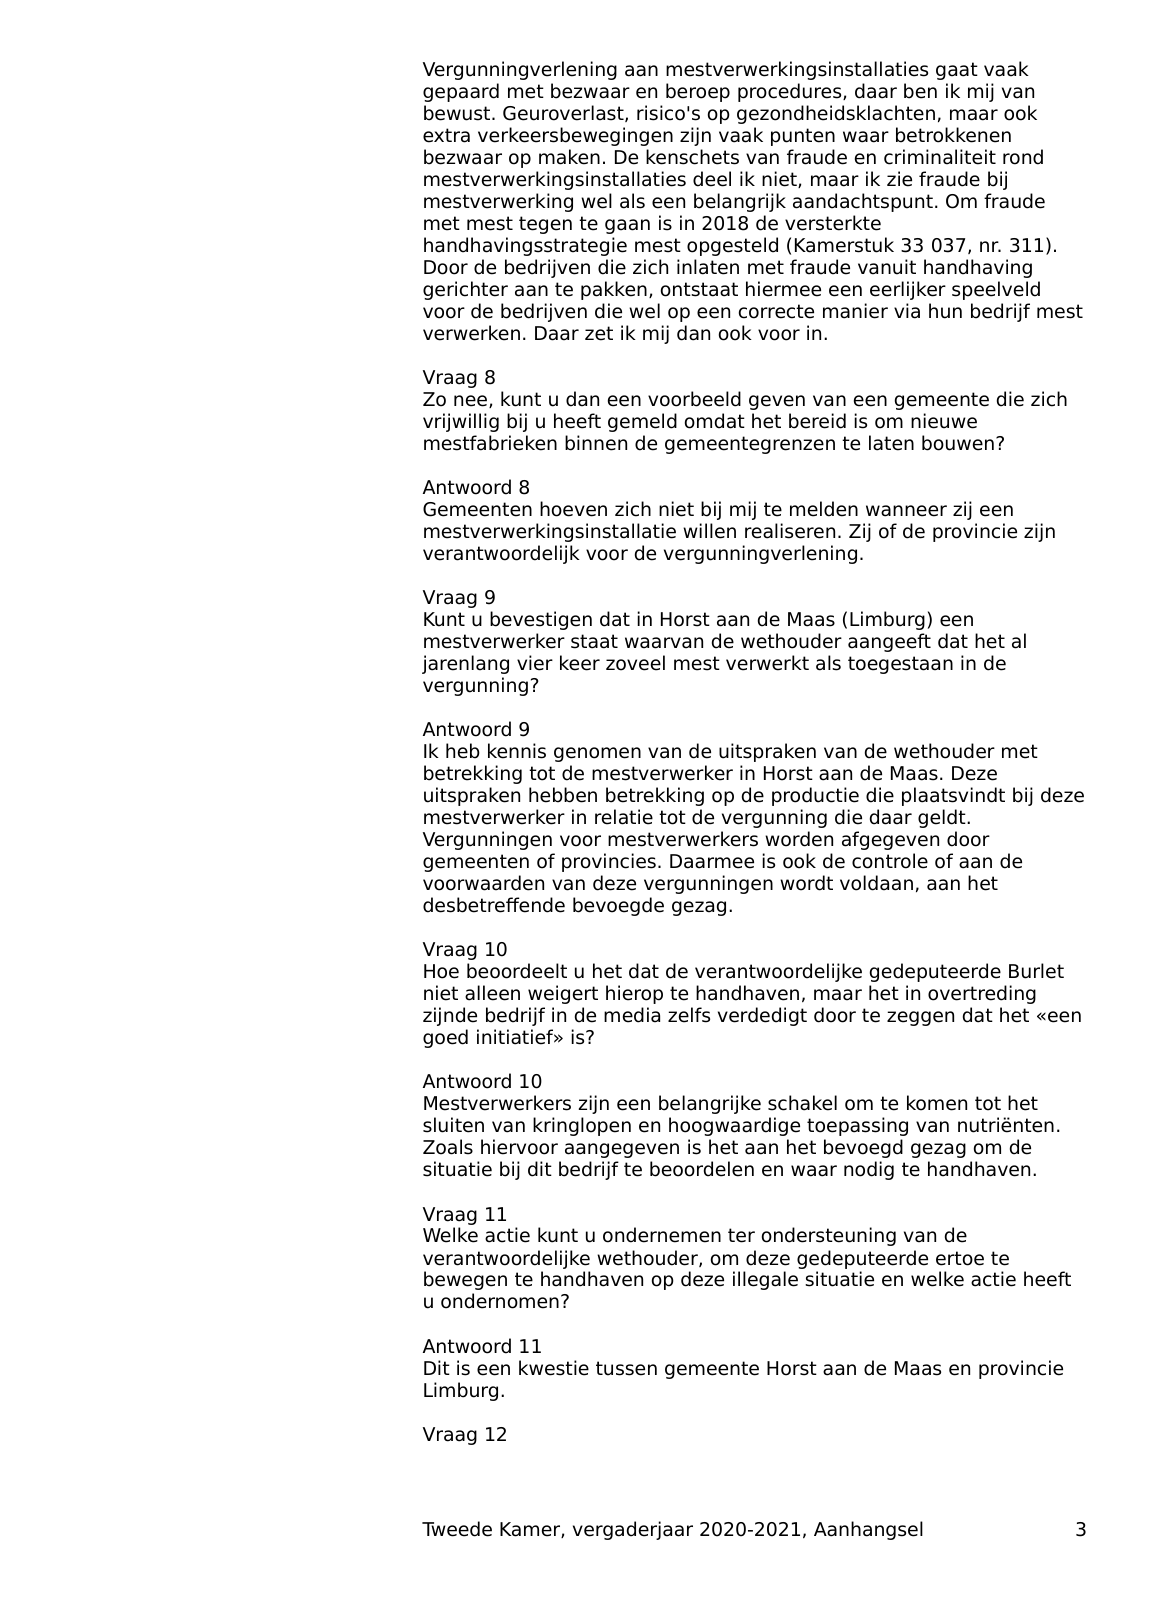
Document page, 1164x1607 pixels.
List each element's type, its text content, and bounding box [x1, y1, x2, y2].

text Vraag 10 [422, 939, 1087, 961]
text Vraag 8 [422, 367, 1087, 389]
text Zo nee, kunt u dan een voorbeeld geven van een gemeente die zich vrijwillig bij u heeft gemeld omdat het bereid is om nieuwe mestfabrieken binnen de gemeentegrenzen te laten bouwen? [422, 389, 1087, 455]
text Gemeenten hoeven zich niet bij mij te melden wanneer zij een mestverwerkingsinstallatie willen realiseren. Zij of de provincie zijn verantwoordelijk voor de vergunningverlening. [422, 499, 1087, 565]
text Vraag 11 [422, 1203, 1087, 1225]
text Welke actie kunt u ondernemen ter ondersteuning van de verantwoordelijke wethouder, om deze gedeputeerde ertoe te bewegen te handhaven op deze illegale situatie en welke actie heeft u ondernomen? [422, 1225, 1087, 1313]
text Antwoord 10 [422, 1071, 1087, 1093]
text Antwoord 9 [422, 719, 1087, 741]
text Antwoord 11 [422, 1336, 1087, 1357]
text Vraag 12 [422, 1424, 1087, 1446]
text Antwoord 8 [422, 477, 1087, 499]
text Kunt u bevestigen dat in Horst aan de Maas (Limburg) een mestverwerker staat waarvan de wethouder aangeeft dat het al jarenlang vier keer zoveel mest verwerkt als toegestaan in de vergunning? [422, 609, 1087, 697]
text Ik heb kennis genomen van de uitspraken van de wethouder met betrekking tot de mestverwerker in Horst aan de Maas. Deze uitspraken hebben betrekking op de productie die plaatsvindt bij deze mestverwerker in relatie tot de vergunning die daar geldt. Vergunningen voor mestverwerkers worden afgegeven door gemeenten of provincies. Daarmee is ook de controle of aan de voorwaarden van deze vergunningen wordt voldaan, aan het desbetreffende bevoegde gezag. [422, 741, 1087, 917]
text Dit is een kwestie tussen gemeente Horst aan de Maas en provincie Limburg. [422, 1357, 1087, 1401]
text Vergunningverlening aan mestverwerkingsinstallaties gaat vaak gepaard met bezwaar en beroep procedures, daar ben ik mij van bewust. Geuroverlast, risico's op gezondheidsklachten, maar ook extra verkeersbewegingen zijn vaak punten waar betrokkenen bezwaar op maken. De kenschets van fraude en criminaliteit rond mestverwerkingsinstallaties deel ik niet, maar ik zie fraude bij mestverwerking wel als een belangrijk aandachtspunt. Om fraude met mest tegen te gaan is in 2018 de versterkte handhavingsstrategie mest opgesteld (Kamerstuk 33 037, nr. 311). Door de bedrijven die zich inlaten met fraude vanuit handhaving gerichter aan te pakken, ontstaat hiermee een eerlijker speelveld voor de bedrijven die wel op een correcte manier via hun bedrijf mest verwerken. Daar zet ik mij dan ook voor in. [422, 59, 1087, 345]
text Hoe beoordeelt u het dat de verantwoordelijke gedeputeerde Burlet niet alleen weigert hierop te handhaven, maar het in overtreding zijnde bedrijf in de media zelfs verdedigt door te zeggen dat het «een goed initiatief» is? [422, 961, 1087, 1049]
text Mestverwerkers zijn een belangrijke schakel om te komen tot het sluiten van kringlopen en hoogwaardige toepassing van nutriënten. Zoals hiervoor aangegeven is het aan het bevoegd gezag om de situatie bij dit bedrijf te beoordelen en waar nodig te handhaven. [422, 1093, 1087, 1181]
text Vraag 9 [422, 587, 1087, 609]
